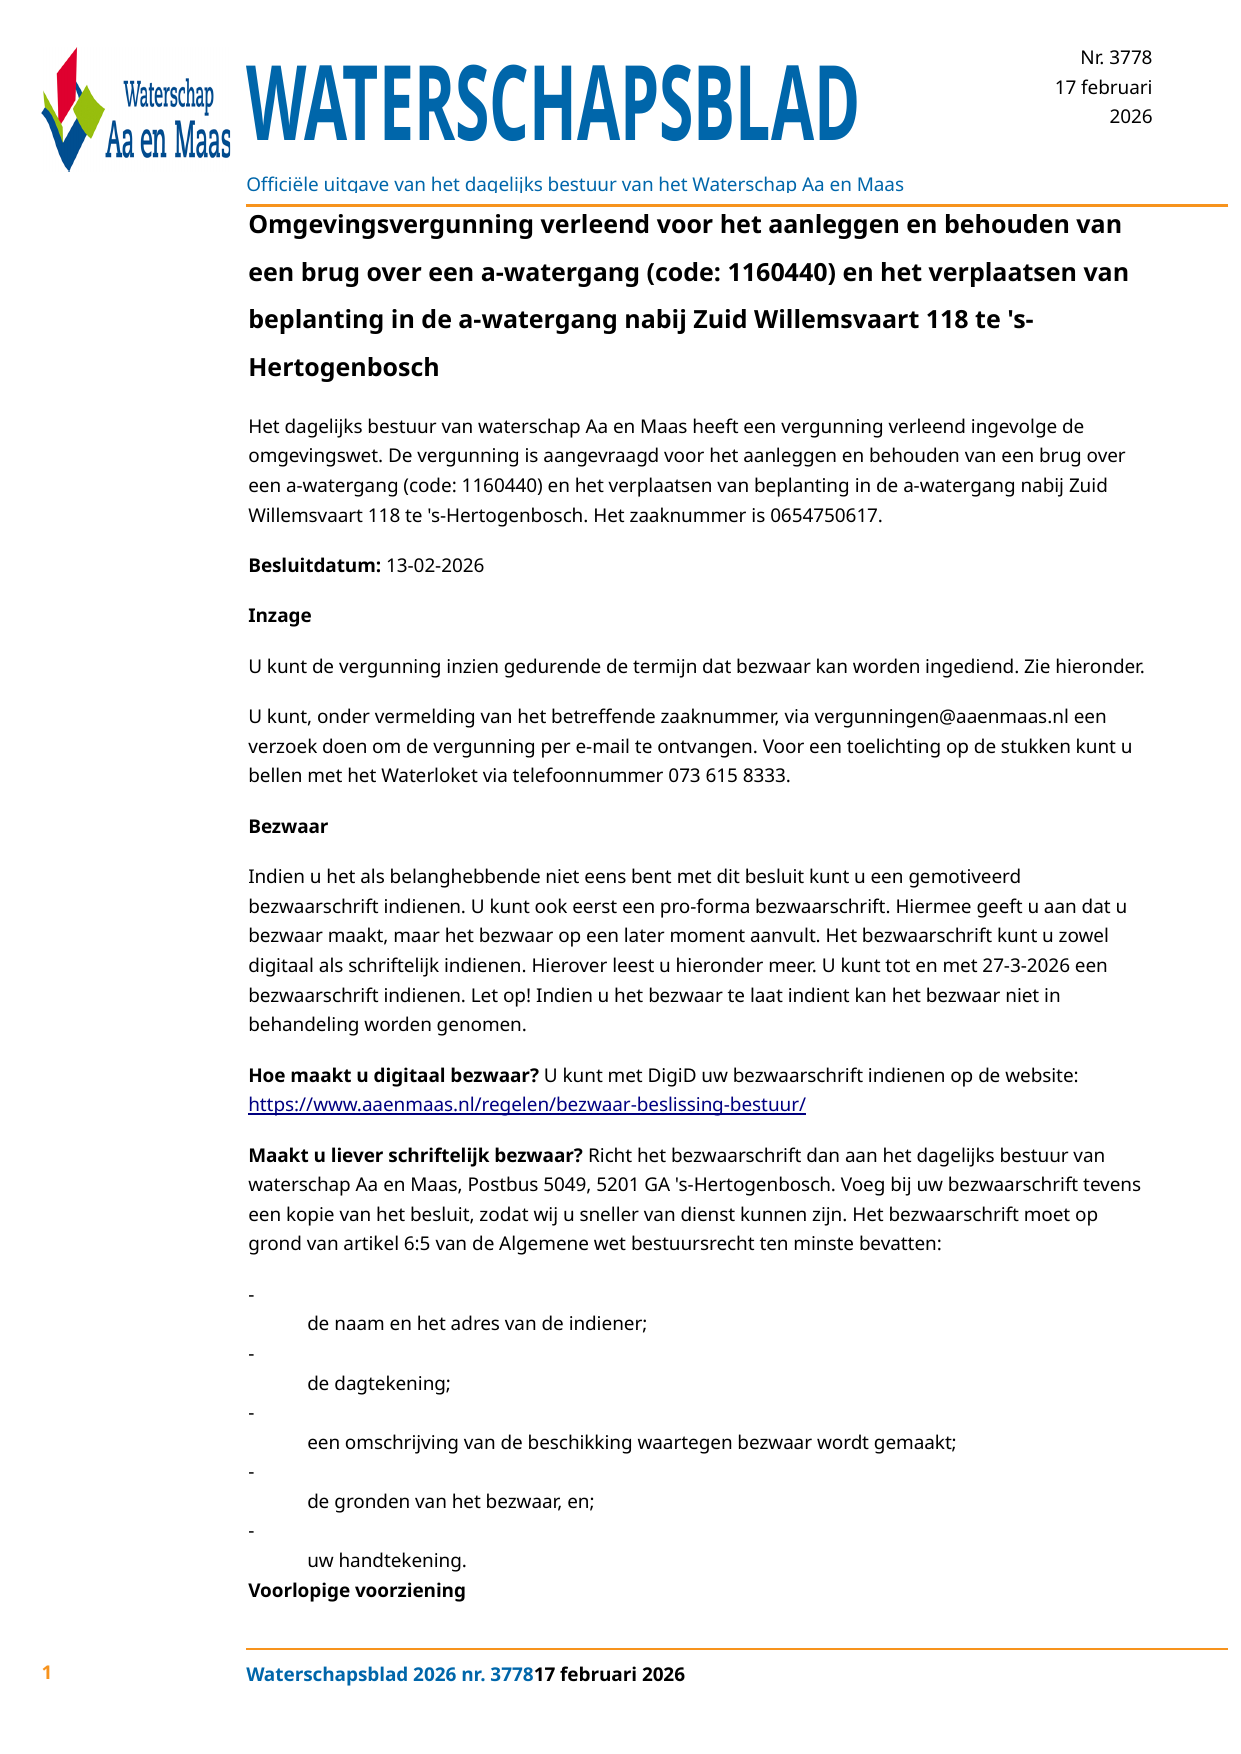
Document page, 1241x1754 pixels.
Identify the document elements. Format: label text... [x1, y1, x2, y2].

list de dagtekening; [248, 1370, 1152, 1396]
text Besluitdatum: 13-02-2026 [248, 552, 1152, 578]
text Indien u het als belanghebbende niet eens bent met dit besluit kunt u een gemotiveerd bezwaarschrift indienen. U kunt ook eerst een pro-forma bezwaarschrift. Hiermee geeft u aan dat u bezwaar maakt, maar het bezwaar op een later moment aanvult. Het bezwaarschrift kunt u zowel digitaal als schriftelijk indienen. Hierover leest u hieronder meer. U kunt tot en met 27-3-2026 een bezwaarschrift indienen. Let op! Indien u het bezwaar te laat indient kan het bezwaar niet in behandeling worden genomen. [248, 863, 1152, 1037]
text U kunt, onder vermelding van het betreffende zaaknummer, via vergunningen@aaenmaas.nl een verzoek doen om de vergunning per e-mail te ontvangen. Voor een toelichting op de stukken kunt u bellen met het Waterloket via telefoonnummer 073 615 8333. [248, 703, 1152, 788]
text U kunt de vergunning inzien gedurende de termijn dat bezwaar kan worden ingediend. Zie hieronder. [248, 653, 1152, 679]
text Hoe maakt u digitaal bezwaar? U kunt met DigiD uw bezwaarschrift indienen op de website: https://www.aaenmaas.nl/regelen/bezwaar-beslissing-bestuur/ [248, 1062, 1152, 1117]
text Het dagelijks bestuur van waterschap Aa en Maas heeft een vergunning verleend ingevolge de omgevingswet. De vergunning is aangevraagd voor het aanleggen en behouden van een brug over een a-watergang (code: 1160440) en het verplaatsen van beplanting in de a-watergang nabij Zuid Willemsvaart 118 te 's-Hertogenbosch. Het zaaknummer is 0654750617. [248, 413, 1152, 528]
list de gronden van het bezwaar, en; [248, 1488, 1152, 1514]
text Inzage [248, 603, 1152, 628]
text Maakt u liever schriftelijk bezwaar? Richt het bezwaarschrift dan aan het dagelijks bestuur van waterschap Aa en Maas, Postbus 5049, 5201 GA 's-Hertogenbosch. Voeg bij uw bezwaarschrift tevens een kopie van het besluit, zodat wij u sneller van dienst kunnen zijn. Het bezwaarschrift moet op grond van artikel 6:5 van de Algemene wet bestuursrecht ten minste bevatten: [248, 1142, 1152, 1256]
text Omgevingsvergunning verleend voor het aanleggen en behouden van een brug over een a-watergang (code: 1160440) en het verplaatsen van beplanting in de a-watergang nabij Zuid Willemsvaart 118 te 's-Hertogenbosch [248, 207, 1152, 384]
list uw handtekening. [248, 1547, 1152, 1573]
text Voorlopige voorziening [248, 1577, 1152, 1603]
picture [41, 47, 231, 172]
list de naam en het adres van de indiener; [248, 1311, 1152, 1336]
list een omschrijving van de beschikking waartegen bezwaar wordt gemaakt; [248, 1429, 1152, 1455]
text Bezwaar [248, 813, 1152, 839]
